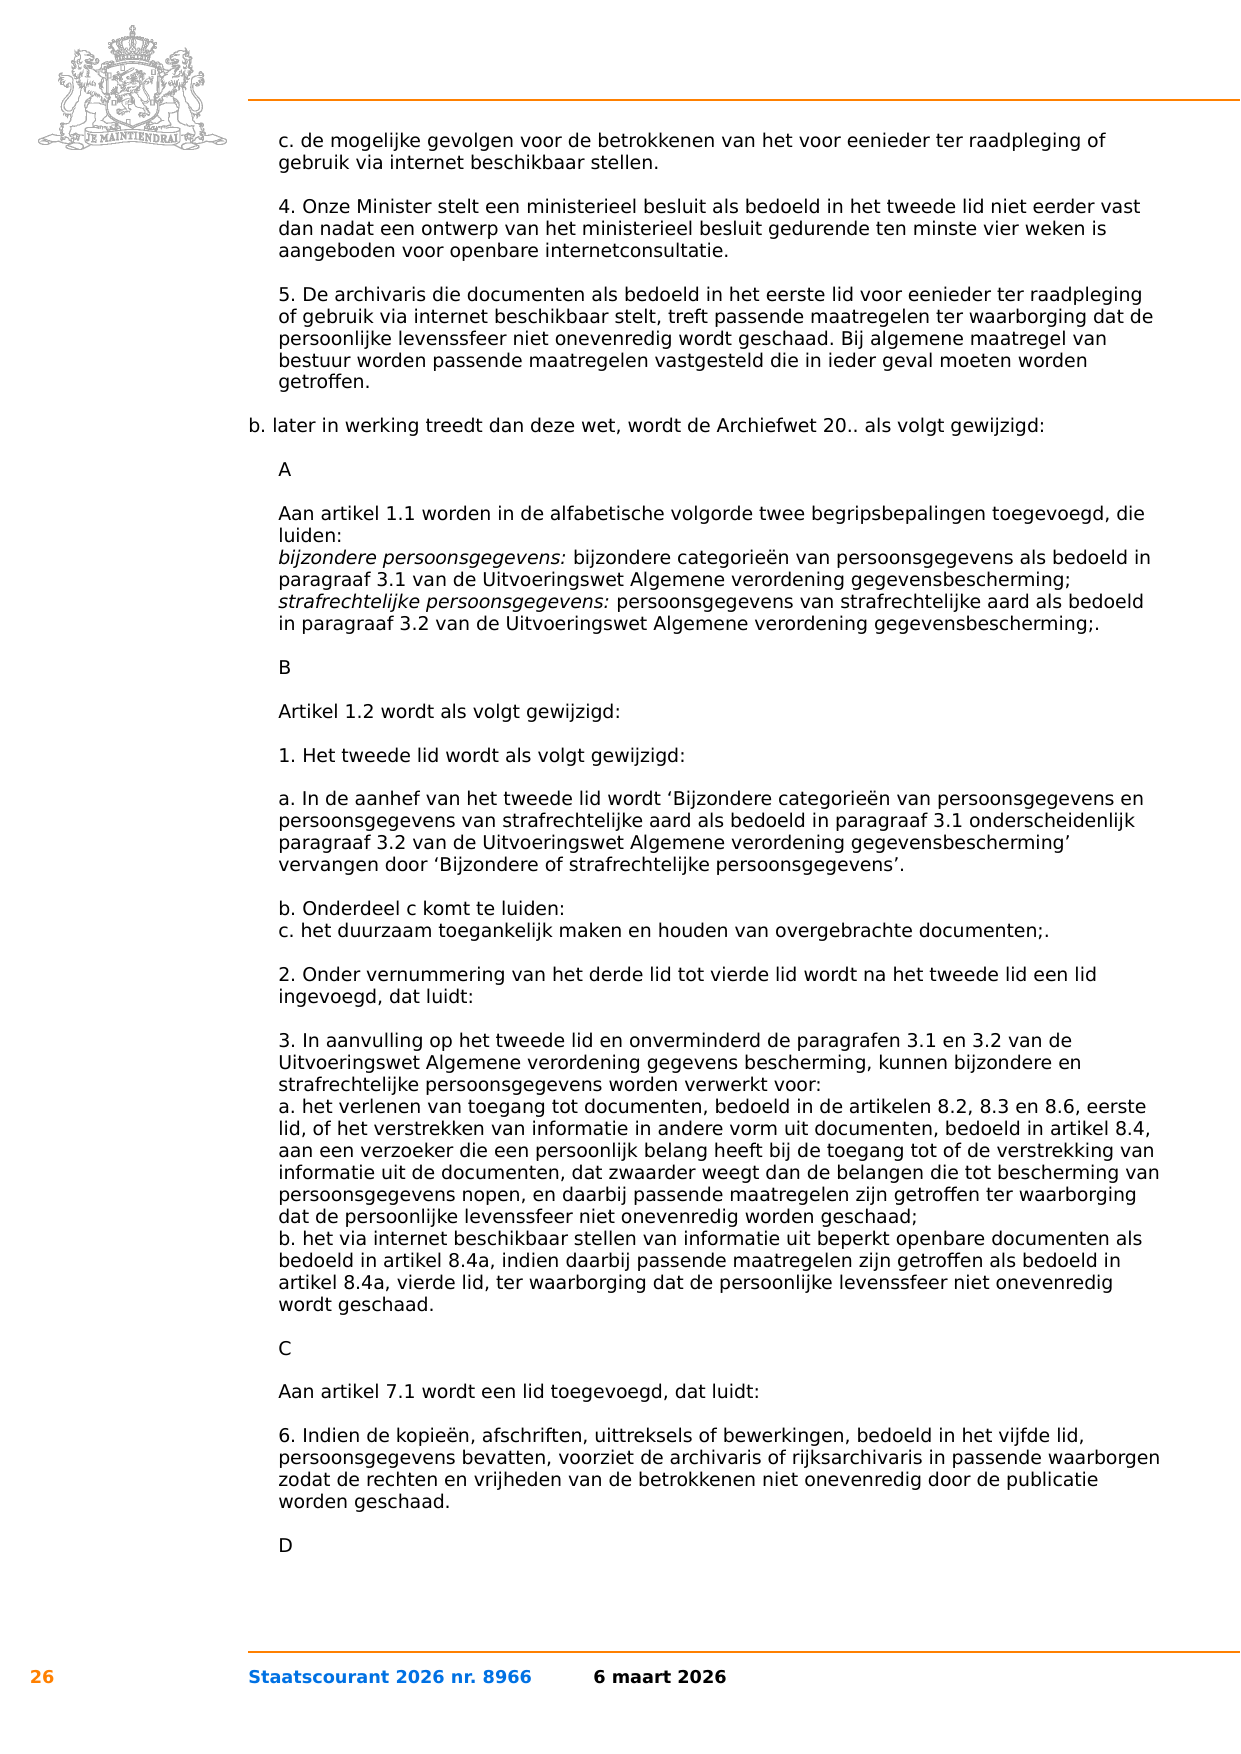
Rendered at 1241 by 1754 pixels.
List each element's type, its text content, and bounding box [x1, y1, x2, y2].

text b. Onderdeel c komt te luiden: [278, 898, 1163, 920]
text strafrechtelijke persoonsgegevens: persoonsgegevens van strafrechtelijke aard als bedoeld in paragraaf 3.2 van de Uitvoeringswet Algemene verordening gegevensbescherming;. [278, 591, 1163, 635]
text 1. Het tweede lid wordt als volgt gewijzigd: [278, 744, 1163, 766]
picture [38, 25, 227, 150]
text Aan artikel 7.1 wordt een lid toegevoegd, dat luidt: [278, 1381, 1163, 1403]
text C [278, 1337, 1163, 1359]
text b. het via internet beschikbaar stellen van informatie uit beperkt openbare documenten als bedoeld in artikel 8.4a, indien daarbij passende maatregelen zijn getroffen als bedoeld in artikel 8.4a, vierde lid, ter waarborging dat de persoonlijke levenssfeer niet onevenredig wordt geschaad. [278, 1228, 1163, 1316]
text a. In de aanhef van het tweede lid wordt ‘Bijzondere categorieën van persoonsgegevens en persoonsgegevens van strafrechtelijke aard als bedoeld in paragraaf 3.1 onderscheidenlijk paragraaf 3.2 van de Uitvoeringswet Algemene verordening gegevensbescherming’ vervangen door ‘Bijzondere of strafrechtelijke persoonsgegevens’. [278, 788, 1163, 876]
text 4. Onze Minister stelt een ministerieel besluit als bedoeld in het tweede lid niet eerder vast dan nadat een ontwerp van het ministerieel besluit gedurende ten minste vier weken is aangeboden voor openbare internetconsultatie. [278, 196, 1163, 262]
text Aan artikel 1.1 worden in de alfabetische volgorde twee begripsbepalingen toegevoegd, die luiden: [278, 503, 1163, 547]
text 3. In aanvulling op het tweede lid en onverminderd de paragrafen 3.1 en 3.2 van de Uitvoeringswet Algemene verordening gegevens bescherming, kunnen bijzondere en strafrechtelijke persoonsgegevens worden verwerkt voor: [278, 1030, 1163, 1096]
text bijzondere persoonsgegevens: bijzondere categorieën van persoonsgegevens als bedoeld in paragraaf 3.1 van de Uitvoeringswet Algemene verordening gegevensbescherming; [278, 547, 1163, 591]
text A [278, 459, 1163, 481]
text 6. Indien de kopieën, afschriften, uittreksels of bewerkingen, bedoeld in het vijfde lid, persoonsgegevens bevatten, voorziet de archivaris of rijksarchivaris in passende waarborgen zodat de rechten en vrijheden van de betrokkenen niet onevenredig door de publicatie worden geschaad. [278, 1425, 1163, 1513]
text c. het duurzaam toegankelijk maken en houden van overgebrachte documenten;. [278, 920, 1163, 942]
text B [278, 657, 1163, 679]
text Artikel 1.2 wordt als volgt gewijzigd: [278, 701, 1163, 723]
text a. het verlenen van toegang tot documenten, bedoeld in de artikelen 8.2, 8.3 en 8.6, eerste lid, of het verstrekken van informatie in andere vorm uit documenten, bedoeld in artikel 8.4, aan een verzoeker die een persoonlijk belang heeft bij de toegang tot of de verstrekking van informatie uit de documenten, dat zwaarder weegt dan de belangen die tot bescherming van persoonsgegevens nopen, en daarbij passende maatregelen zijn getroffen ter waarborging dat de persoonlijke levenssfeer niet onevenredig worden geschaad; [278, 1096, 1163, 1228]
text 5. De archivaris die documenten als bedoeld in het eerste lid voor eenieder ter raadpleging of gebruik via internet beschikbaar stelt, treft passende maatregelen ter waarborging dat de persoonlijke levenssfeer niet onevenredig wordt geschaad. Bij algemene maatregel van bestuur worden passende maatregelen vastgesteld die in ieder geval moeten worden getroffen. [278, 283, 1163, 393]
text D [278, 1535, 1163, 1557]
text 2. Onder vernummering van het derde lid tot vierde lid wordt na het tweede lid een lid ingevoegd, dat luidt: [278, 964, 1163, 1008]
text b. later in werking treedt dan deze wet, wordt de Archiefwet 20.. als volgt gewijzigd: [248, 415, 1163, 437]
text c. de mogelijke gevolgen voor de betrokkenen van het voor eenieder ter raadpleging of gebruik via internet beschikbaar stellen. [278, 130, 1163, 174]
